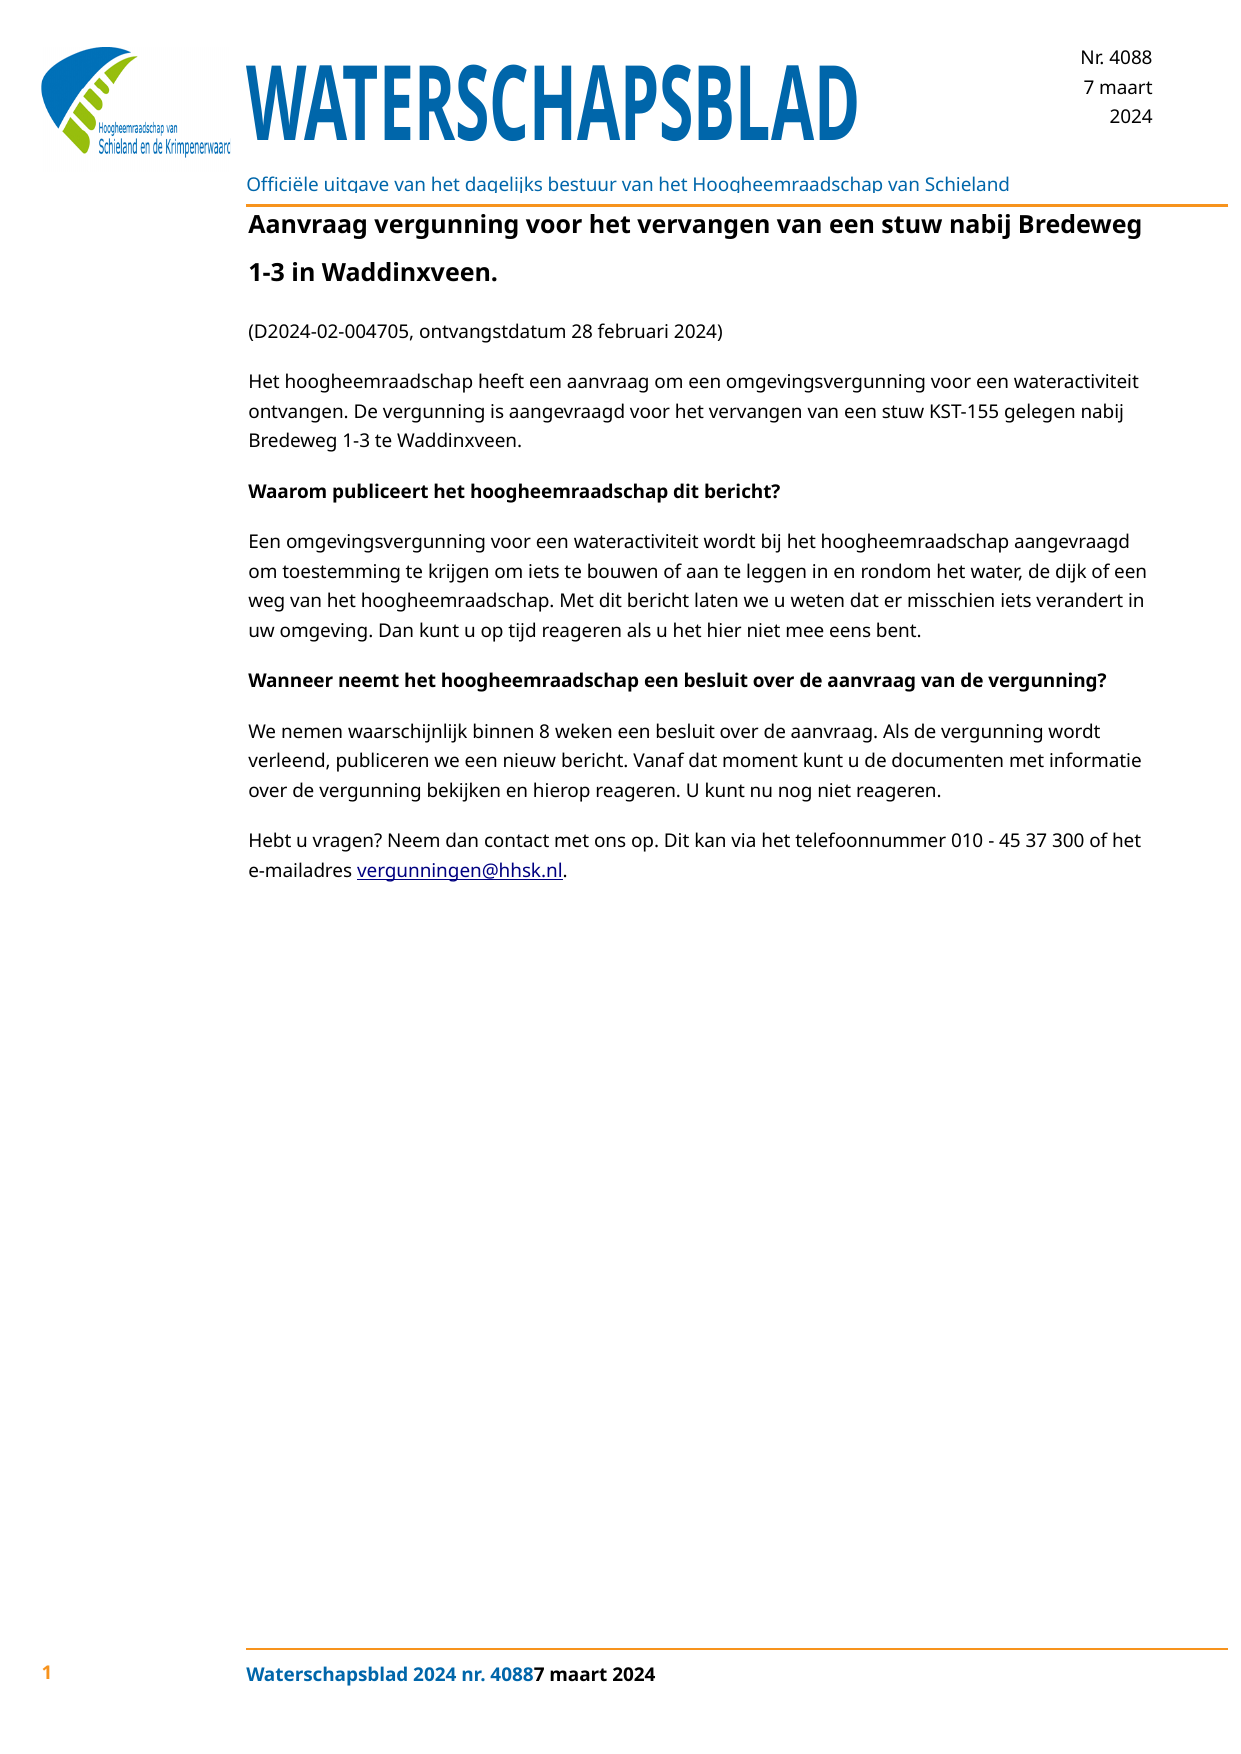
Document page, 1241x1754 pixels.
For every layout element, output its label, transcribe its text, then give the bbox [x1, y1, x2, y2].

picture [41, 47, 231, 172]
text Wanneer neemt het hoogheemraadschap een besluit over de aanvraag van de vergunning? [248, 667, 1152, 693]
text Hebt u vragen? Neem dan contact met ons op. Dit kan via het telefoonnummer 010 - 45 37 300 of het e-mailadres vergunningen@hhsk.nl. [248, 827, 1152, 883]
text Het hoogheemraadschap heeft een aanvraag om een omgevingsvergunning voor een wateractiviteit ontvangen. De vergunning is aangevraagd voor het vervangen van een stuw KST-155 gelegen nabij Bredeweg 1-3 te Waddinxveen. [248, 368, 1152, 453]
text (D2024-02-004705, ontvangstdatum 28 februari 2024) [248, 318, 1152, 344]
text We nemen waarschijnlijk binnen 8 weken een besluit over de aanvraag. Als de vergunning wordt verleend, publiceren we een nieuw bericht. Vanaf dat moment kunt u de documenten met informatie over de vergunning bekijken en hierop reageren. U kunt nu nog niet reageren. [248, 718, 1152, 803]
text Een omgevingsvergunning voor een wateractiviteit wordt bij het hoogheemraadschap aangevraagd om toestemming te krijgen om iets te bouwen of aan te leggen in en rondom het water, de dijk of een weg van het hoogheemraadschap. Met dit bericht laten we u weten dat er misschien iets verandert in uw omgeving. Dan kunt u op tijd reageren als u het hier niet mee eens bent. [248, 528, 1152, 643]
text Waarom publiceert het hoogheemraadschap dit bericht? [248, 478, 1152, 504]
text Aanvraag vergunning voor het vervangen van een stuw nabij Bredeweg 1-3 in Waddinxveen. [248, 207, 1152, 288]
